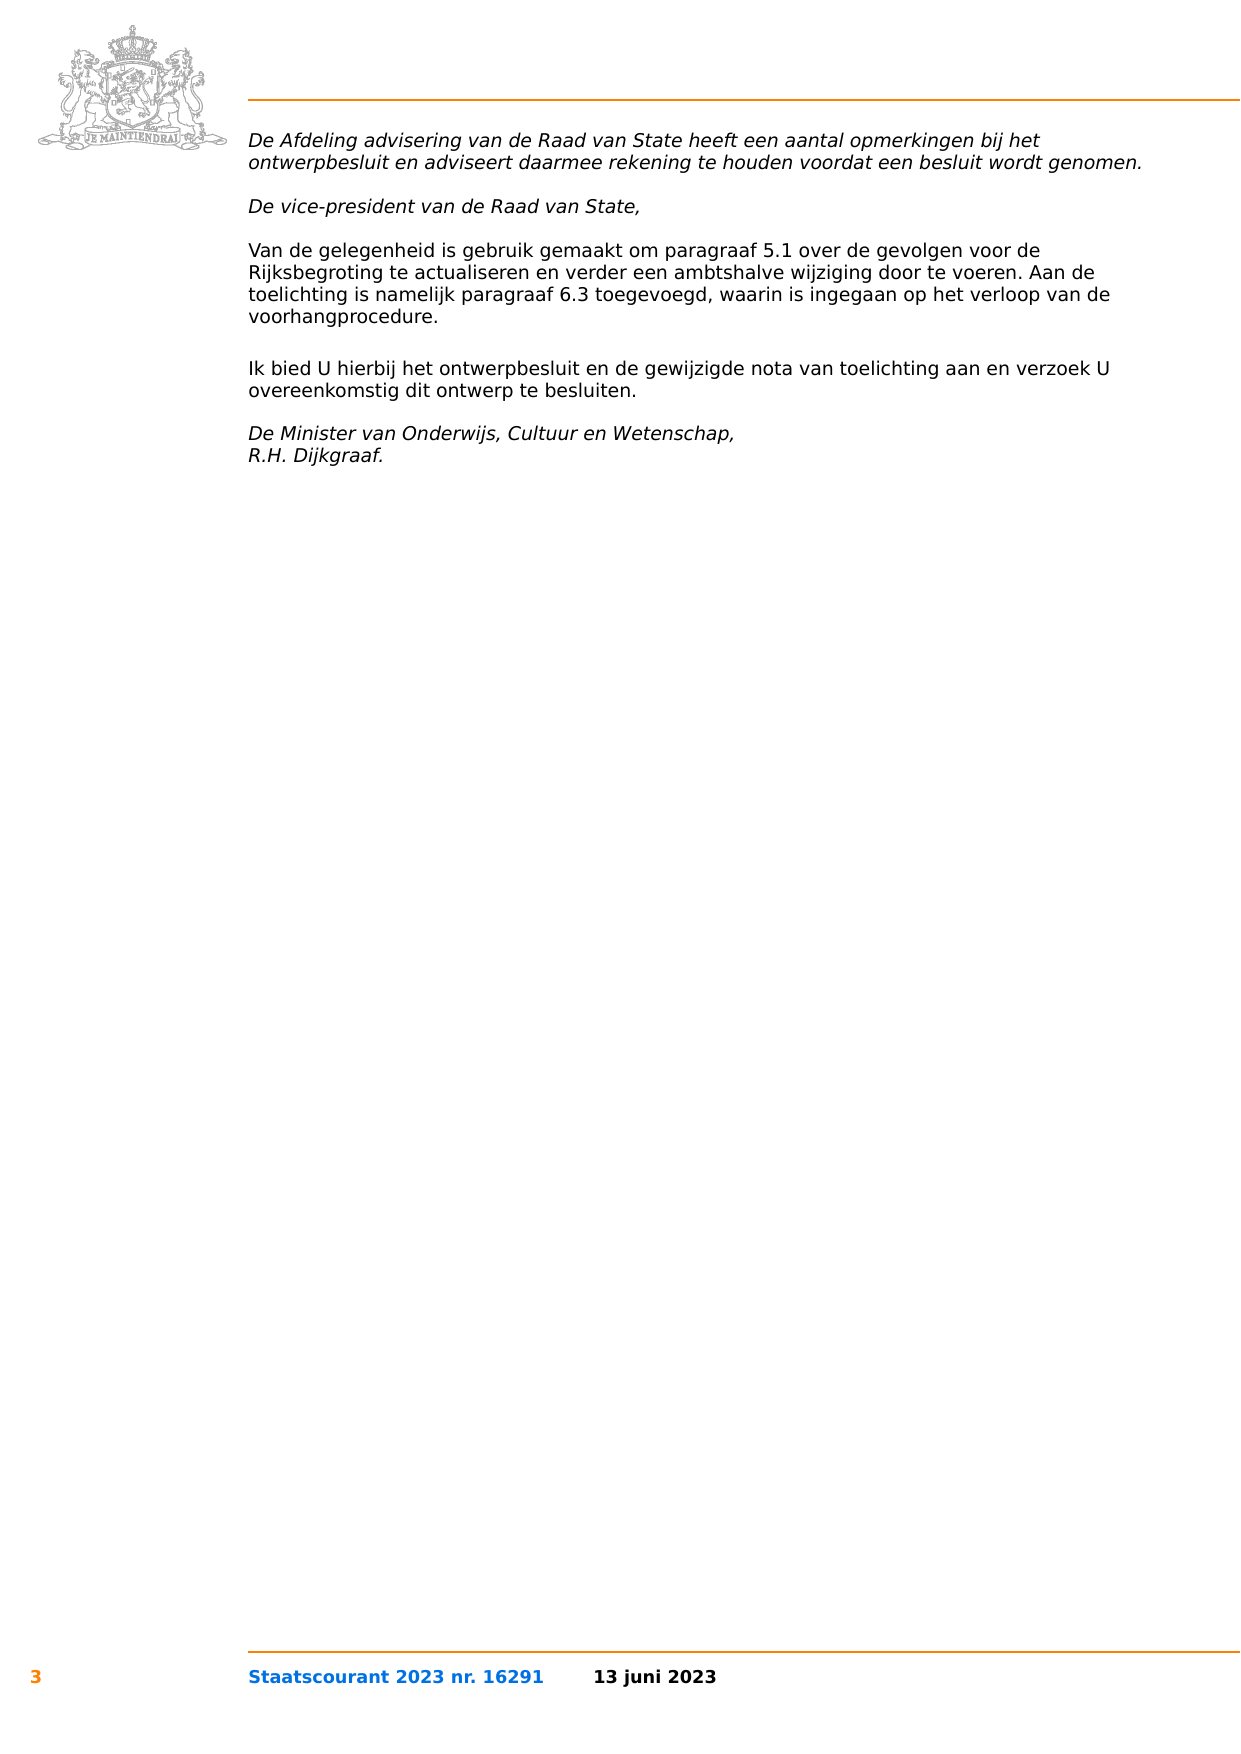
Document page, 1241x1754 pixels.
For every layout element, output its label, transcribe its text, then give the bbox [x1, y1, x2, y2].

text De Afdeling advisering van de Raad van State heeft een aantal opmerkingen bij het ontwerpbesluit en adviseert daarmee rekening te houden voordat een besluit wordt genomen. [248, 130, 1163, 174]
text De Minister van Onderwijs, Cultuur en Wetenschap, R.H. Dijkgraaf. [248, 423, 1163, 467]
picture [38, 25, 227, 150]
text De vice-president van de Raad van State, [248, 196, 1163, 218]
text Ik bied U hierbij het ontwerpbesluit en de gewijzigde nota van toelichting aan en verzoek U overeenkomstig dit ontwerp te besluiten. [248, 357, 1163, 401]
text Van de gelegenheid is gebruik gemaakt om paragraaf 5.1 over de gevolgen voor de Rijksbegroting te actualiseren en verder een ambtshalve wijziging door te voeren. Aan de toelichting is namelijk paragraaf 6.3 toegevoegd, waarin is ingegaan op het verloop van de voorhangprocedure. [248, 239, 1163, 327]
